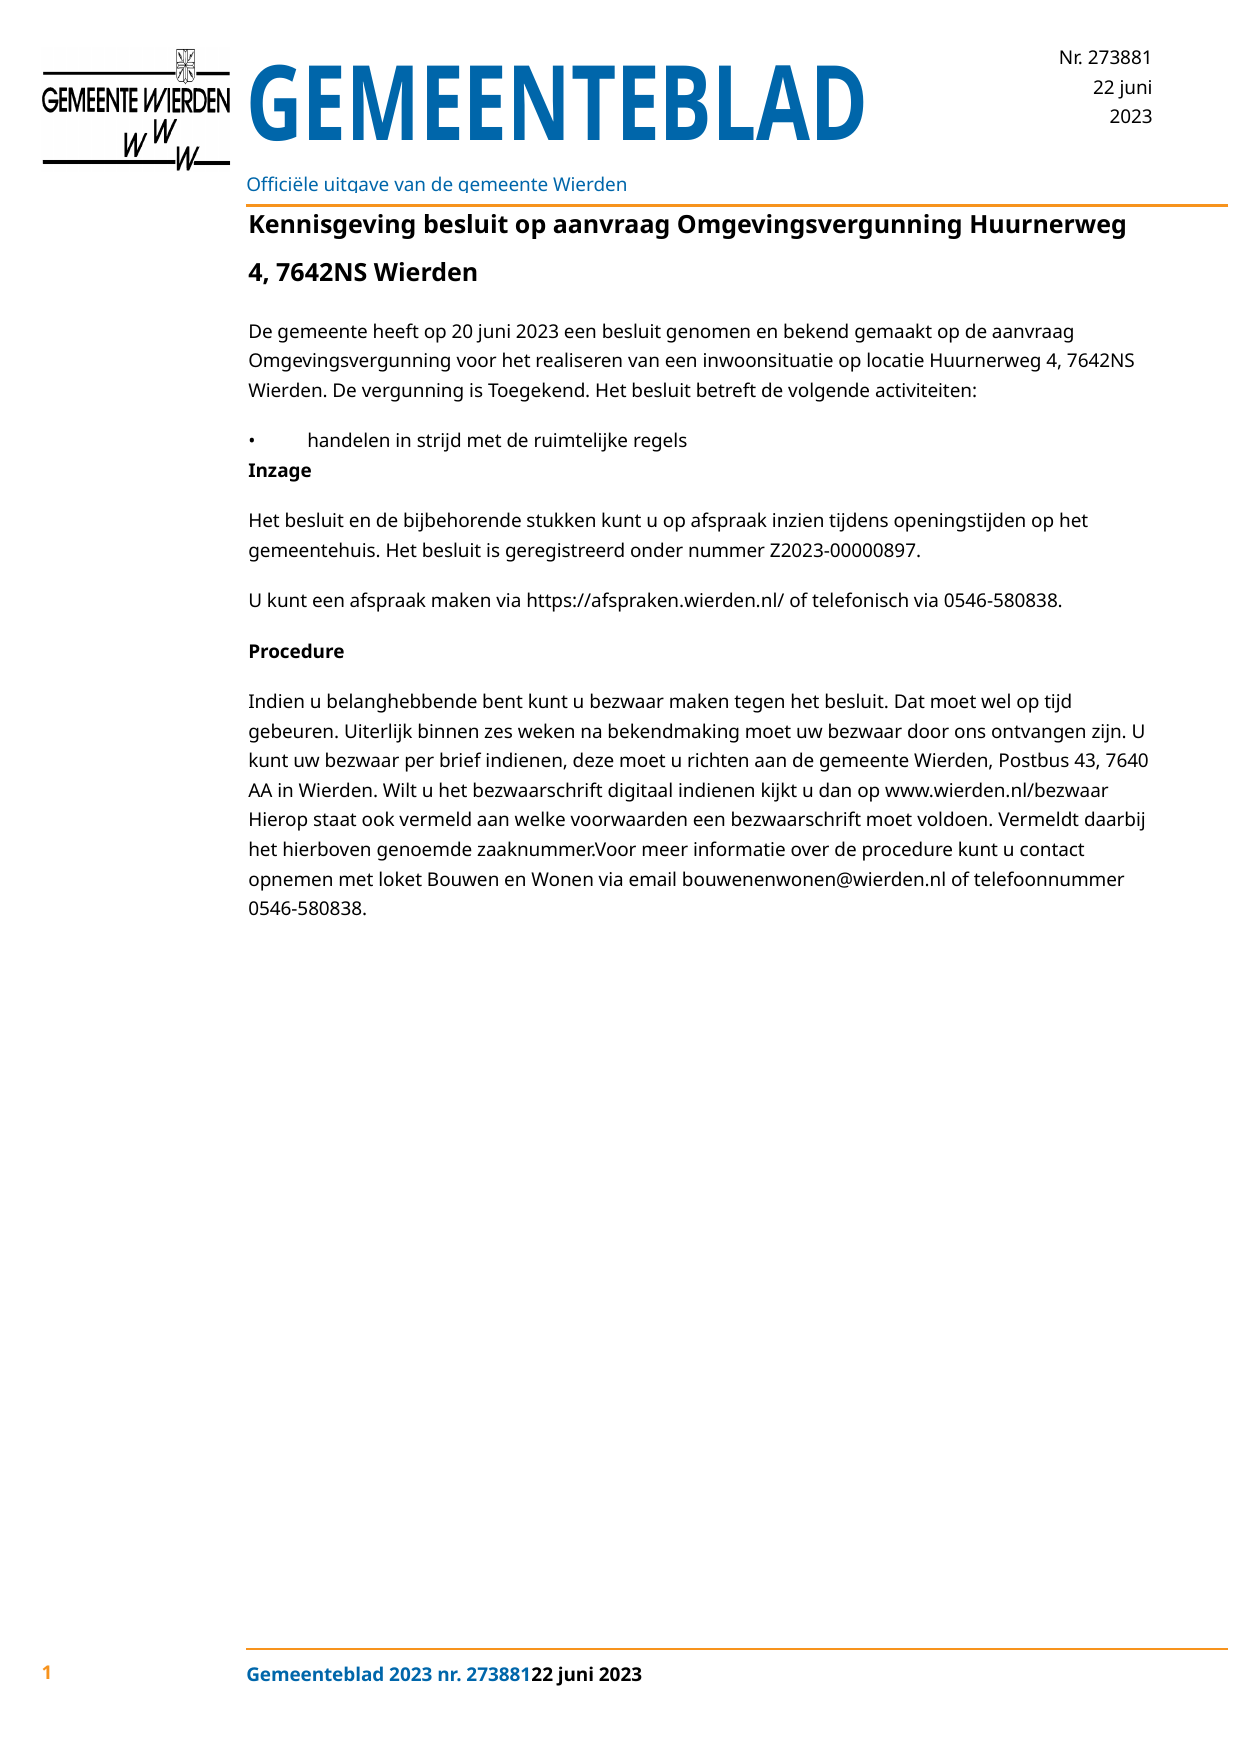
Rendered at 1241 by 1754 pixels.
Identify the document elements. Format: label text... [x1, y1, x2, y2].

text De gemeente heeft op 20 juni 2023 een besluit genomen en bekend gemaakt op de aanvraag Omgevingsvergunning voor het realiseren van een inwoonsituatie op locatie Huurnerweg 4, 7642NS Wierden. De vergunning is Toegekend. Het besluit betreft de volgende activiteiten: [248, 318, 1152, 403]
text Het besluit en de bijbehorende stukken kunt u op afspraak inzien tijdens openingstijden op het gemeentehuis. Het besluit is geregistreerd onder nummer Z2023-00000897. [248, 507, 1152, 563]
text Indien u belanghebbende bent kunt u bezwaar maken tegen het besluit. Dat moet wel op tijd gebeuren. Uiterlijk binnen zes weken na bekendmaking moet uw bezwaar door ons ontvangen zijn. U kunt uw bezwaar per brief indienen, deze moet u richten aan de gemeente Wierden, Postbus 43, 7640 AA in Wierden. Wilt u het bezwaarschrift digitaal indienen kijkt u dan op www.wierden.nl/bezwaar Hierop staat ook vermeld aan welke voorwaarden een bezwaarschrift moet voldoen. Vermeldt daarbij het hierboven genoemde zaaknummer.Voor meer informatie over de procedure kunt u contact opnemen met loket Bouwen en Wonen via email bouwenenwonen@wierden.nl of telefoonnummer 0546-580838. [248, 688, 1152, 921]
text Kennisgeving besluit op aanvraag Omgevingsvergunning Huurnerweg 4, 7642NS Wierden [248, 207, 1152, 288]
picture [41, 47, 231, 172]
text Inzage [248, 457, 1152, 483]
text Procedure [248, 638, 1152, 664]
text U kunt een afspraak maken via https://afspraken.wierden.nl/ of telefonisch via 0546-580838. [248, 587, 1152, 613]
list handelen in strijd met de ruimtelijke regels [248, 427, 1152, 453]
